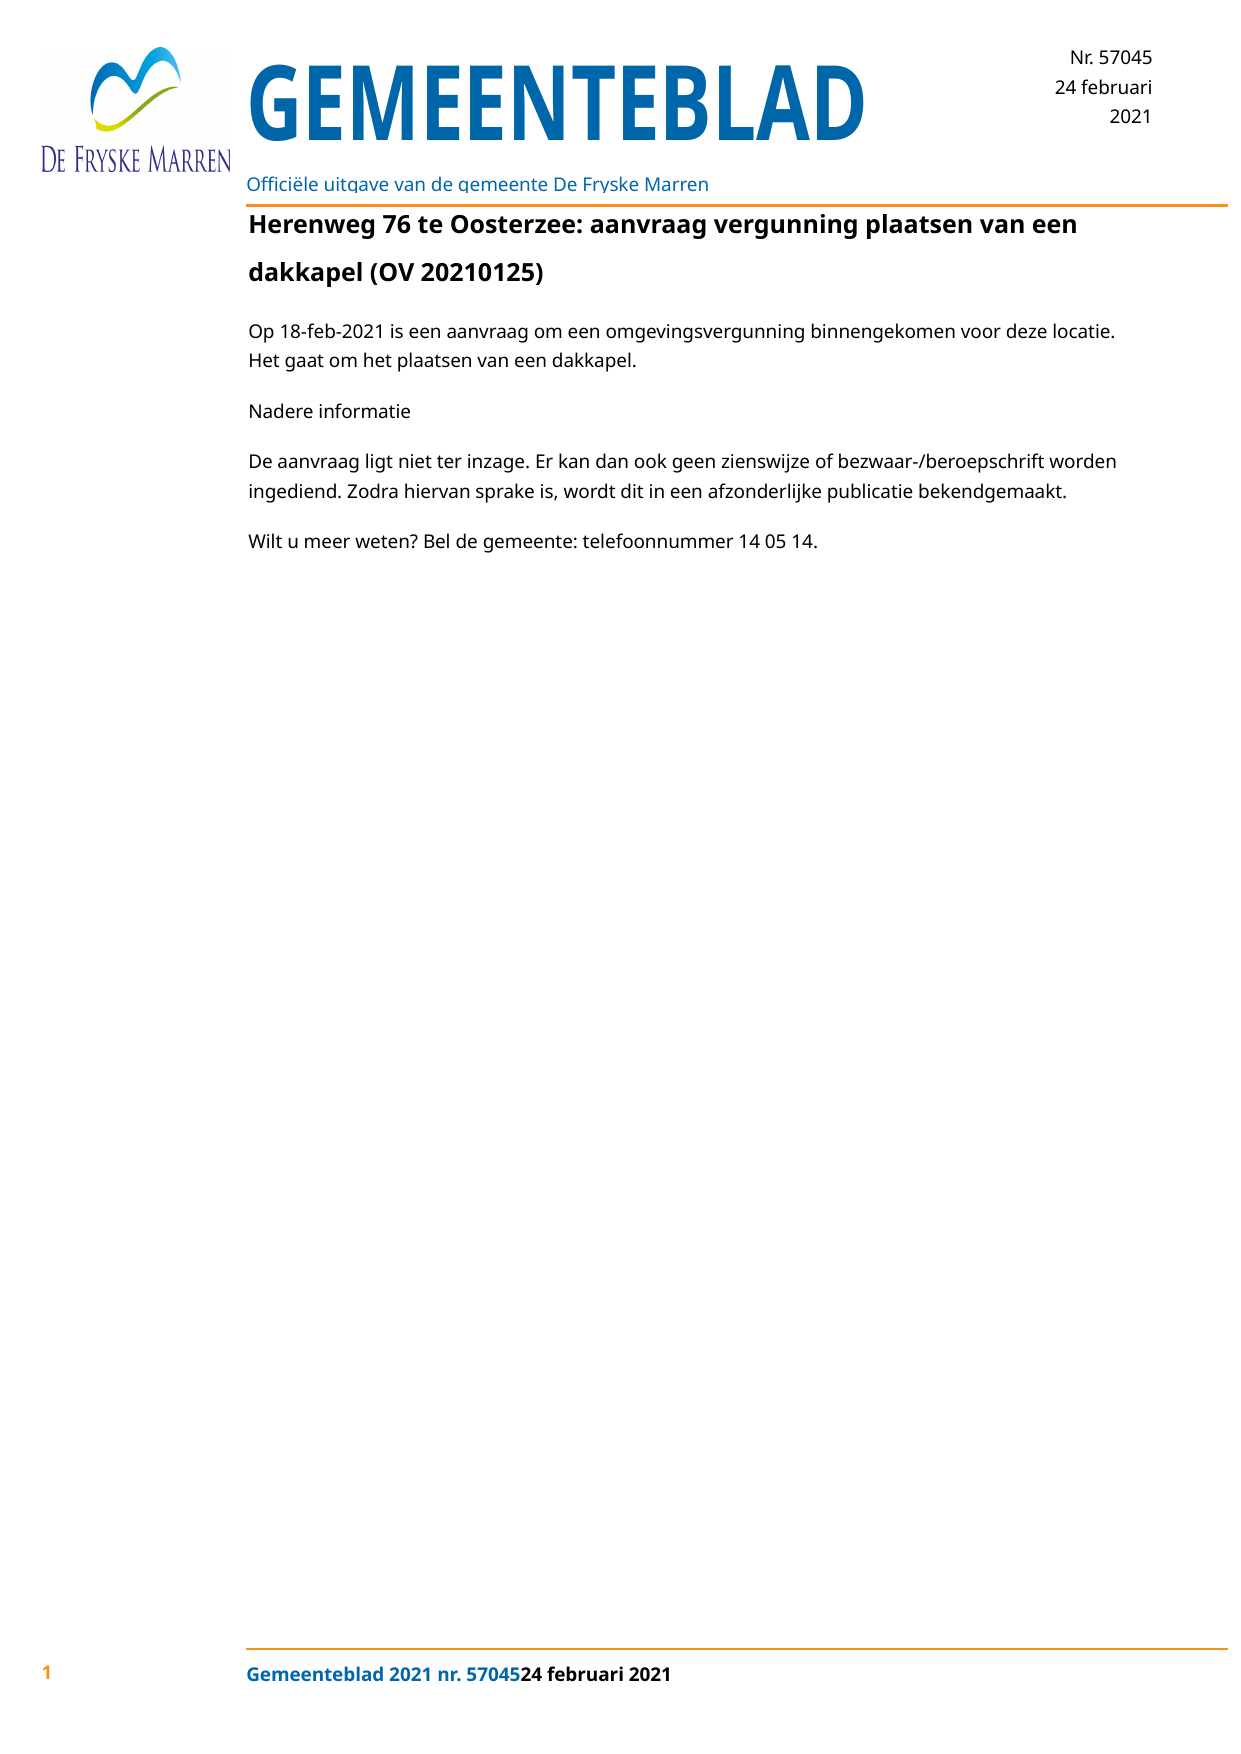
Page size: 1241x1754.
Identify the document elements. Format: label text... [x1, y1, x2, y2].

text Op 18-feb-2021 is een aanvraag om een omgevingsvergunning binnengekomen voor deze locatie. Het gaat om het plaatsen van een dakkapel. [248, 318, 1152, 373]
text Nadere informatie [248, 398, 1152, 424]
text De aanvraag ligt niet ter inzage. Er kan dan ook geen zienswijze of bezwaar-/beroepschrift worden ingediend. Zodra hiervan sprake is, wordt dit in een afzonderlijke publicatie bekendgemaakt. [248, 448, 1152, 504]
text Herenweg 76 te Oosterzee: aanvraag vergunning plaatsen van een dakkapel (OV 20210125) [248, 207, 1152, 288]
picture [41, 47, 231, 172]
text Wilt u meer weten? Bel de gemeente: telefoonnummer 14 05 14. [248, 528, 1152, 554]
